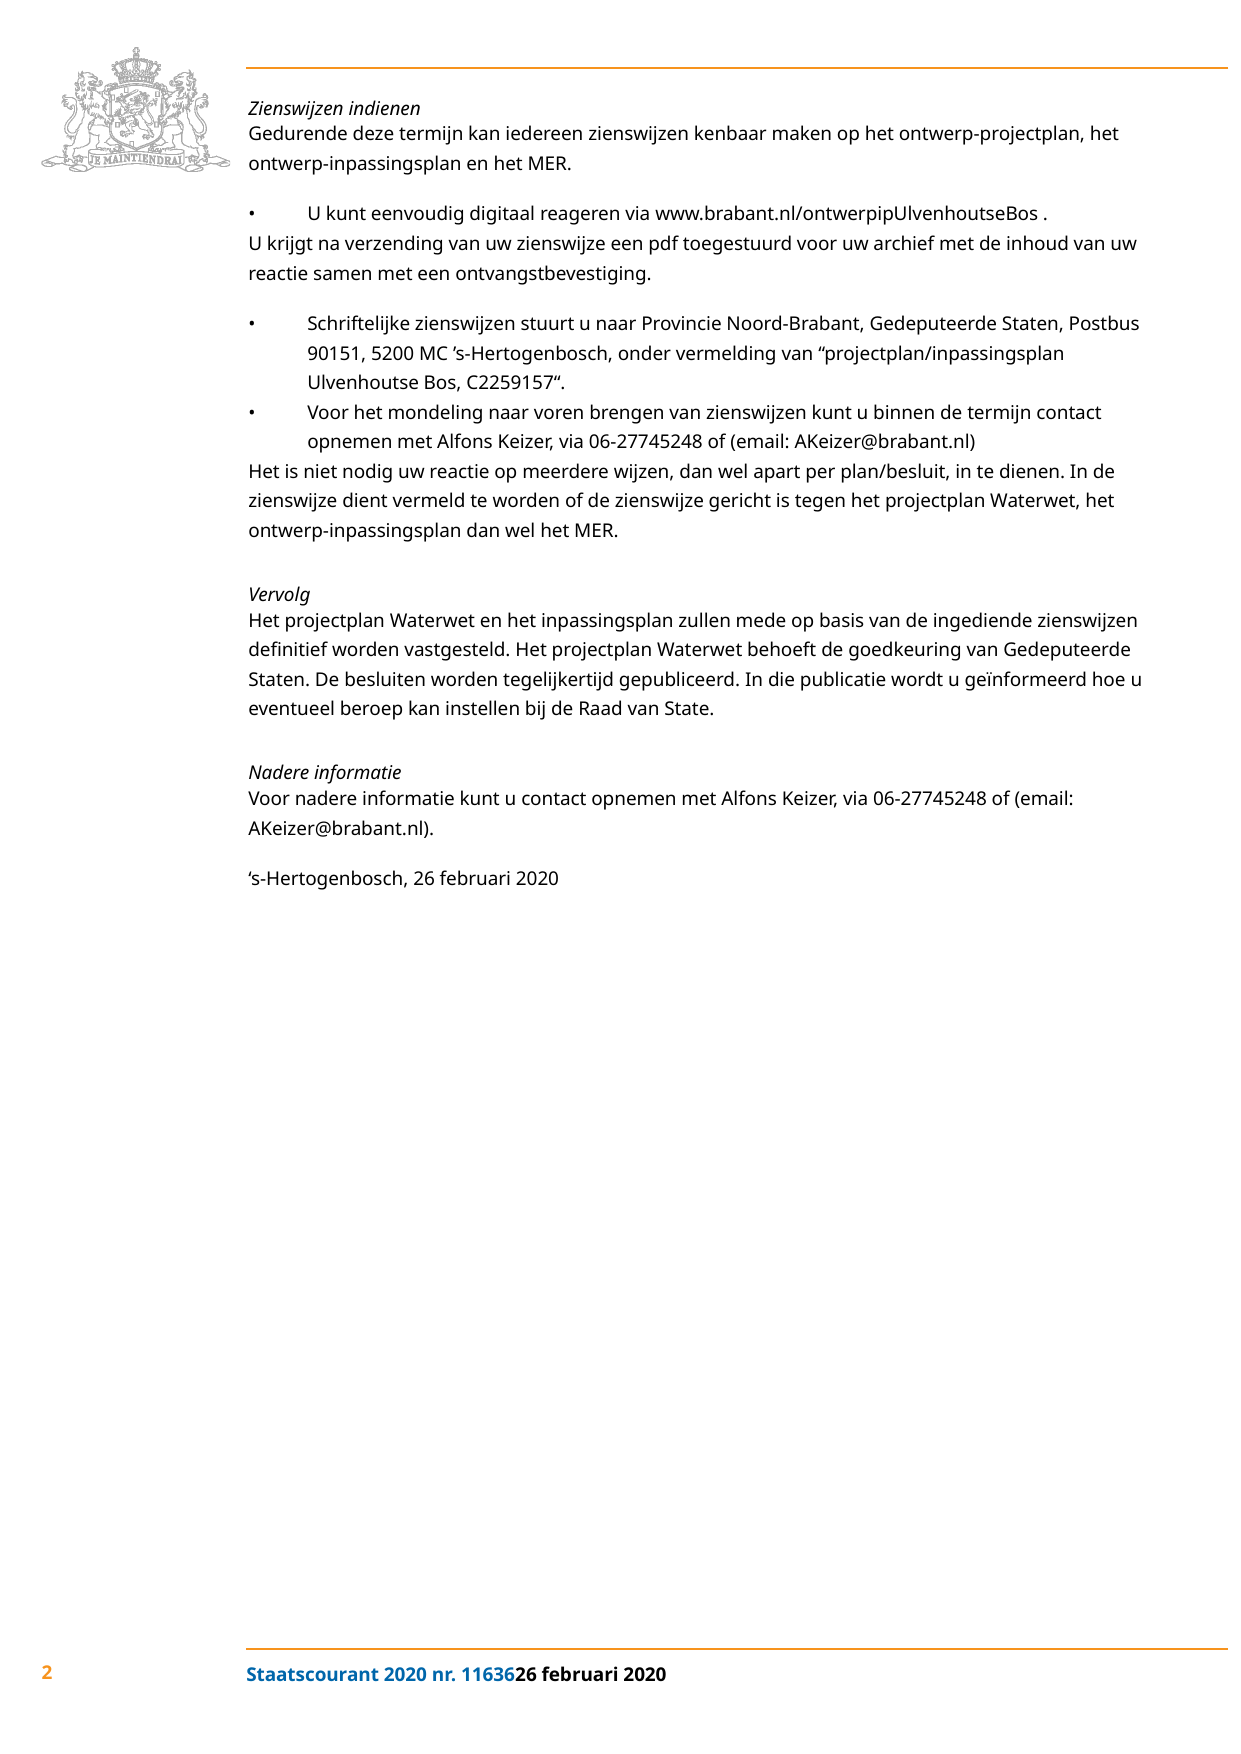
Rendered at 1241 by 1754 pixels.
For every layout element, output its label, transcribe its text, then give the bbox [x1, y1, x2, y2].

text Het is niet nodig uw reactie op meerdere wijzen, dan wel apart per plan/besluit, in te dienen. In de zienswijze dient vermeld te worden of de zienswijze gericht is tegen het projectplan Waterwet, het ontwerp-inpassingsplan dan wel het MER. [248, 458, 1152, 543]
text Zienswijzen indienen [248, 95, 1152, 121]
text Vervolg [248, 581, 1152, 607]
text Het projectplan Waterwet en het inpassingsplan zullen mede op basis van de ingediende zienswijzen definitief worden vastgesteld. Het projectplan Waterwet behoeft de goedkeuring van Gedeputeerde Staten. De besluiten worden tegelijkertijd gepubliceerd. In die publicatie wordt u geïnformeerd hoe u eventueel beroep kan instellen bij de Raad van State. [248, 607, 1152, 721]
list U kunt eenvoudig digitaal reageren via www.brabant.nl/ontwerpipUlvenhoutseBos . [248, 201, 1152, 226]
text Voor nadere informatie kunt u contact opnemen met Alfons Keizer, via 06-27745248 of (email: AKeizer@brabant.nl). [248, 785, 1152, 841]
list Schriftelijke zienswijzen stuurt u naar Provincie Noord-Brabant, Gedeputeerde Staten, Postbus 90151, 5200 MC ’s-Hertogenbosch, onder vermelding van “projectplan/inpassingsplan Ulvenhoutse Bos, C2259157“. [248, 310, 1152, 395]
text ‘s-Hertogenbosch, 26 februari 2020 [248, 865, 1152, 891]
picture [41, 47, 231, 172]
text Gedurende deze termijn kan iedereen zienswijzen kenbaar maken op het ontwerp-projectplan, het ontwerp-inpassingsplan en het MER. [248, 121, 1152, 176]
text U krijgt na verzending van uw zienswijze een pdf toegestuurd voor uw archief met de inhoud van uw reactie samen met een ontvangstbevestiging. [248, 230, 1152, 285]
list Voor het mondeling naar voren brengen van zienswijzen kunt u binnen de termijn contact opnemen met Alfons Keizer, via 06-27745248 of (email: AKeizer@brabant.nl) [248, 399, 1152, 454]
text Nadere informatie [248, 759, 1152, 785]
